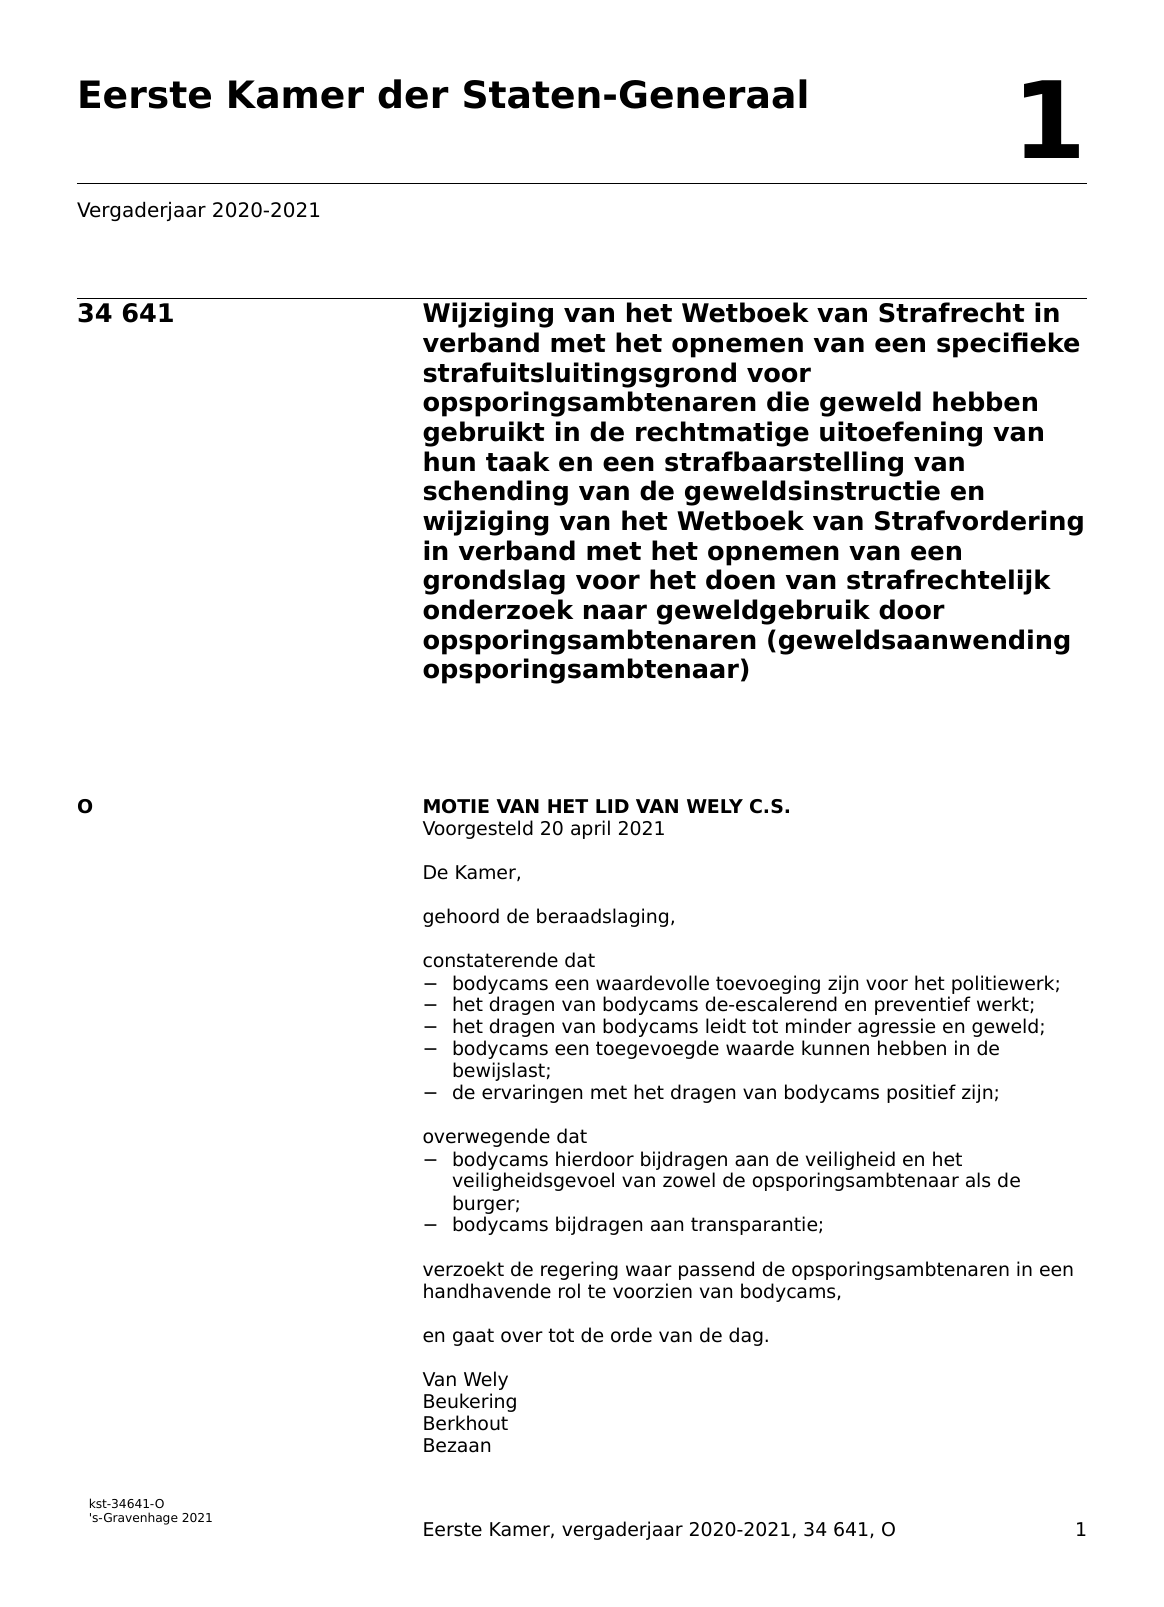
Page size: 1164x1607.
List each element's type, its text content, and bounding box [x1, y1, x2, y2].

text gehoord de beraadslaging, [422, 906, 1087, 928]
subtitle 34 641 Wijziging van het Wetboek van Strafrecht in verband met het opnemen van een specifieke strafuitsluitingsgrond voor opsporingsambtenaren die geweld hebben gebruikt in de rechtmatige uitoefening van hun taak en een strafbaarstelling van schending van de geweldsinstructie en wijziging van het Wetboek van Strafvordering in verband met het opnemen van een grondslag voor het doen van strafrechtelijk onderzoek naar geweldgebruik door opsporingsambtenaren (geweldsaanwending opsporingsambtenaar) [77, 299, 1087, 685]
text verzoekt de regering waar passend de opsporingsambtenaren in een handhavende rol te voorzien van bodycams, [422, 1258, 1087, 1302]
text Bezaan [422, 1435, 1087, 1457]
table_header Eerste Kamer der Staten-Generaal [77, 59, 886, 183]
text − bodycams hierdoor bijdragen aan de veiligheid en het veiligheidsgevoel van zowel de opsporingsambtenaar als de burger; [422, 1148, 1087, 1214]
table_header 1 [886, 59, 1087, 183]
text − het dragen van bodycams leidt tot minder agressie en geweld; [422, 1016, 1087, 1038]
text Beukering [422, 1391, 1087, 1413]
text en gaat over tot de orde van de dag. [422, 1325, 1087, 1347]
text − bodycams bijdragen aan transparantie; [422, 1214, 1087, 1236]
subtitle O MOTIE VAN HET LID VAN WELY C.S. [77, 796, 1087, 818]
text 's-Gravenhage 2021 [88, 1511, 323, 1525]
text − bodycams een waardevolle toevoeging zijn voor het politiewerk; [422, 972, 1087, 994]
text kst-34641-O [88, 1497, 323, 1511]
table_cell Vergaderjaar 2020-2021 [77, 184, 1087, 298]
text Van Wely [422, 1369, 1087, 1391]
text Berkhout [422, 1413, 1087, 1435]
text constaterende dat [422, 950, 1087, 972]
text Voorgesteld 20 april 2021 [422, 818, 1087, 840]
text De Kamer, [422, 862, 1087, 884]
text − het dragen van bodycams de-escalerend en preventief werkt; [422, 994, 1087, 1016]
text − bodycams een toegevoegde waarde kunnen hebben in de bewijslast; [422, 1038, 1087, 1082]
text overwegende dat [422, 1126, 1087, 1148]
text − de ervaringen met het dragen van bodycams positief zijn; [422, 1082, 1087, 1104]
